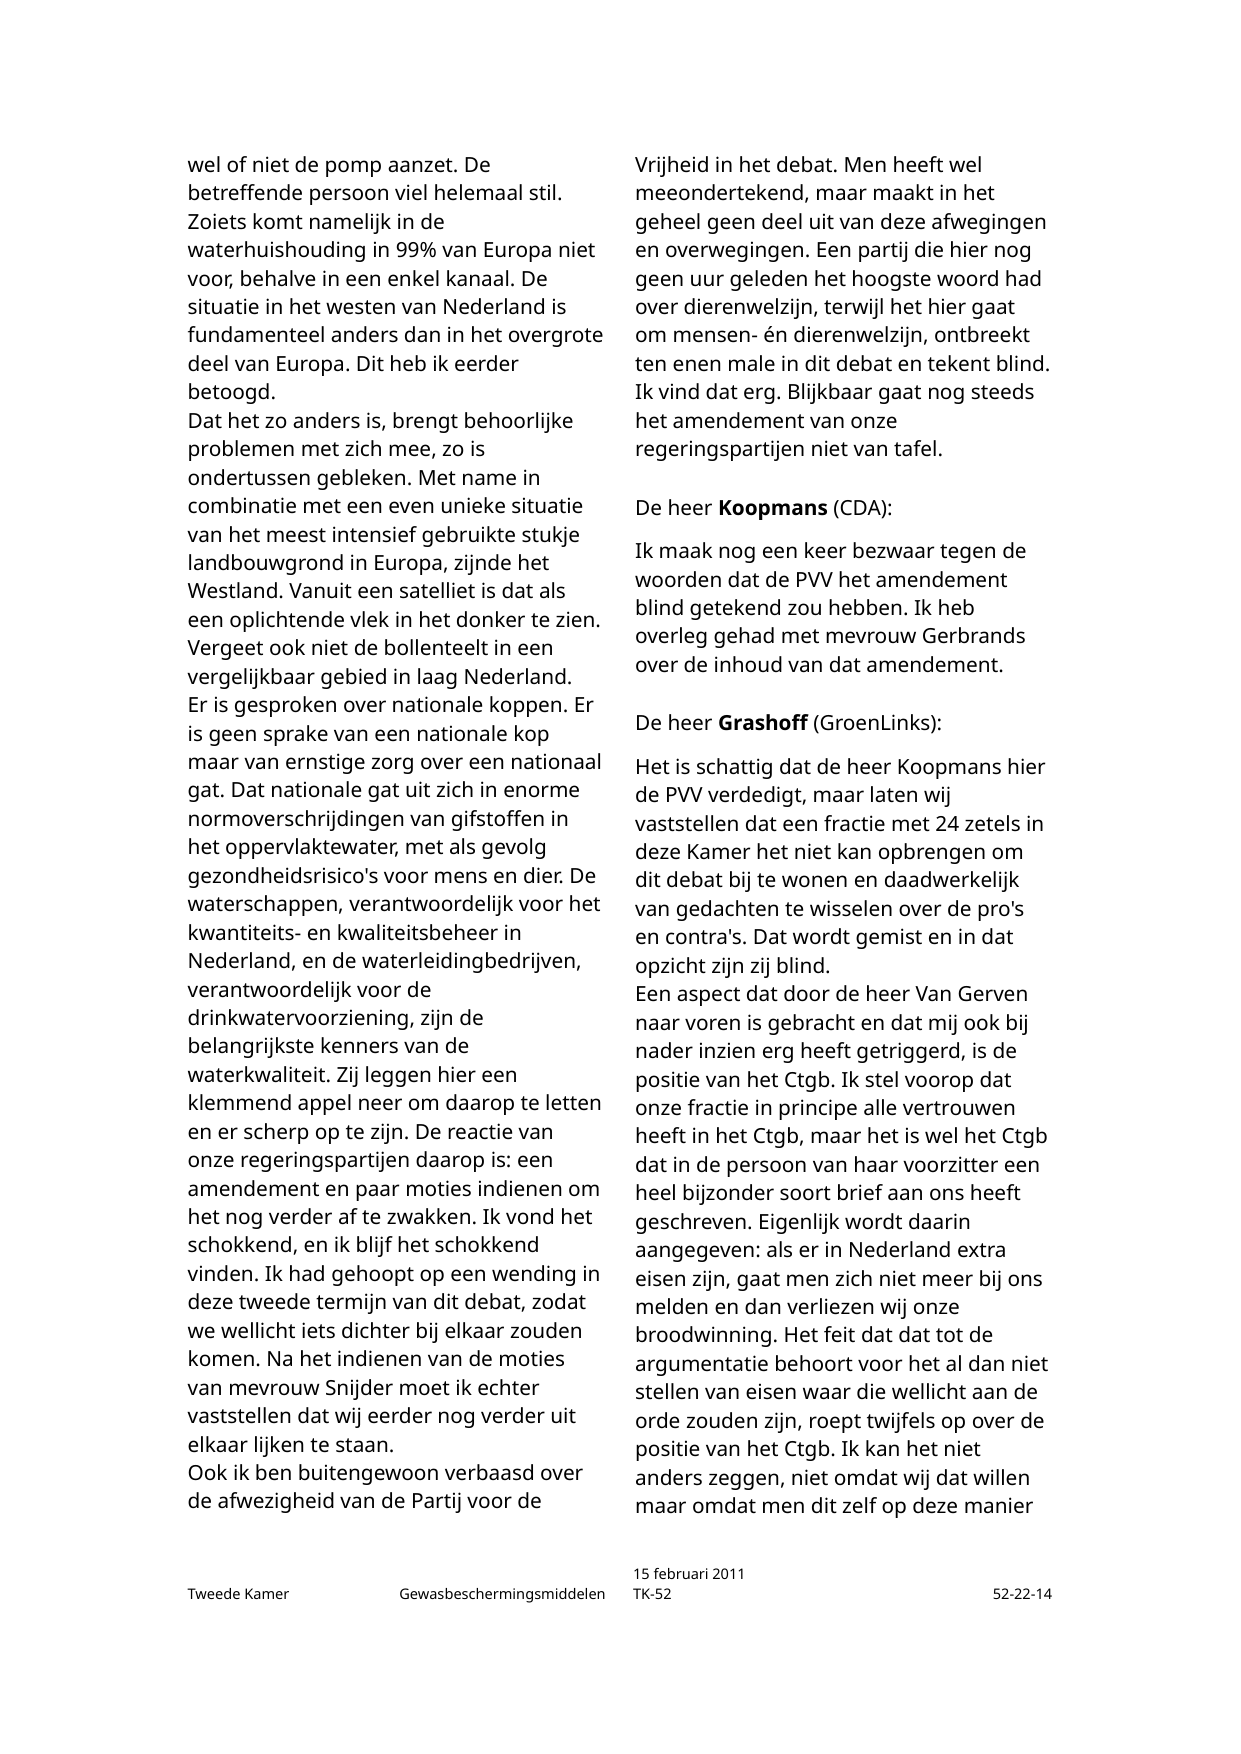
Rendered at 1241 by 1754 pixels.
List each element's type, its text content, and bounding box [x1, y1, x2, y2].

text De heer Koopmans (CDA): [635, 493, 1053, 521]
text Het is schattig dat de heer Koopmans hier de PVV verdedigt, maar laten wij vaststellen dat een fractie met 24 zetels in deze Kamer het niet kan opbrengen om dit debat bij te wonen en daadwerkelijk van gedachten te wisselen over de pro's en contra's. Dat wordt gemist en in dat opzicht zijn zij blind. [635, 752, 1053, 979]
text Ik maak nog een keer bezwaar tegen de woorden dat de PVV het amendement blind getekend zou hebben. Ik heb overleg gehad met mevrouw Gerbrands over de inhoud van dat amendement. [635, 536, 1053, 678]
text wel of niet de pomp aanzet. De betreffende persoon viel helemaal stil. Zoiets komt namelijk in de waterhuishouding in 99% van Europa niet voor, behalve in een enkel kanaal. De situatie in het westen van Nederland is fundamenteel anders dan in het overgrote deel van Europa. Dit heb ik eerder betoogd. [187, 150, 605, 406]
text Vrijheid in het debat. Men heeft wel meeondertekend, maar maakt in het geheel geen deel uit van deze afwegingen en overwegingen. Een partij die hier nog geen uur geleden het hoogste woord had over dierenwelzijn, terwijl het hier gaat om mensen- én dierenwelzijn, ontbreekt ten enen male in dit debat en tekent blind. Ik vind dat erg. Blijkbaar gaat nog steeds het amendement van onze regeringspartijen niet van tafel. [635, 150, 1053, 463]
text De heer Grashoff (GroenLinks): [635, 708, 1053, 737]
text Er is gesproken over nationale koppen. Er is geen sprake van een nationale kop maar van ernstige zorg over een nationaal gat. Dat nationale gat uit zich in enorme normoverschrijdingen van gifstoffen in het oppervlaktewater, met als gevolg gezondheidsrisico's voor mens en dier. De waterschappen, verantwoordelijk voor het kwantiteits- en kwaliteitsbeheer in Nederland, en de waterleidingbedrijven, verantwoordelijk voor de drinkwatervoorziening, zijn de belangrijkste kenners van de waterkwaliteit. Zij leggen hier een klemmend appel neer om daarop te letten en er scherp op te zijn. De reactie van onze regeringspartijen daarop is: een amendement en paar moties indienen om het nog verder af te zwakken. Ik vond het schokkend, en ik blijf het schokkend vinden. Ik had gehoopt op een wending in deze tweede termijn van dit debat, zodat we wellicht iets dichter bij elkaar zouden komen. Na het indienen van de moties van mevrouw Snijder moet ik echter vaststellen dat wij eerder nog verder uit elkaar lijken te staan. [187, 690, 605, 1458]
text Een aspect dat door de heer Van Gerven naar voren is gebracht en dat mij ook bij nader inzien erg heeft getriggerd, is de positie van het Ctgb. Ik stel voorop dat onze fractie in principe alle vertrouwen heeft in het Ctgb, maar het is wel het Ctgb dat in de persoon van haar voorzitter een heel bijzonder soort brief aan ons heeft geschreven. Eigenlijk wordt daarin aangegeven: als er in Nederland extra eisen zijn, gaat men zich niet meer bij ons melden en dan verliezen wij onze broodwinning. Het feit dat dat tot de argumentatie behoort voor het al dan niet stellen van eisen waar die wellicht aan de orde zouden zijn, roept twijfels op over de positie van het Ctgb. Ik kan het niet anders zeggen, niet omdat wij dat willen maar omdat men dit zelf op deze manier [635, 979, 1053, 1520]
text Ook ik ben buitengewoon verbaasd over de afwezigheid van de Partij voor de [187, 1458, 605, 1515]
text Dat het zo anders is, brengt behoorlijke problemen met zich mee, zo is ondertussen gebleken. Met name in combinatie met een even unieke situatie van het meest intensief gebruikte stukje landbouwgrond in Europa, zijnde het Westland. Vanuit een satelliet is dat als een oplichtende vlek in het donker te zien. Vergeet ook niet de bollenteelt in een vergelijkbaar gebied in laag Nederland. [187, 406, 605, 690]
